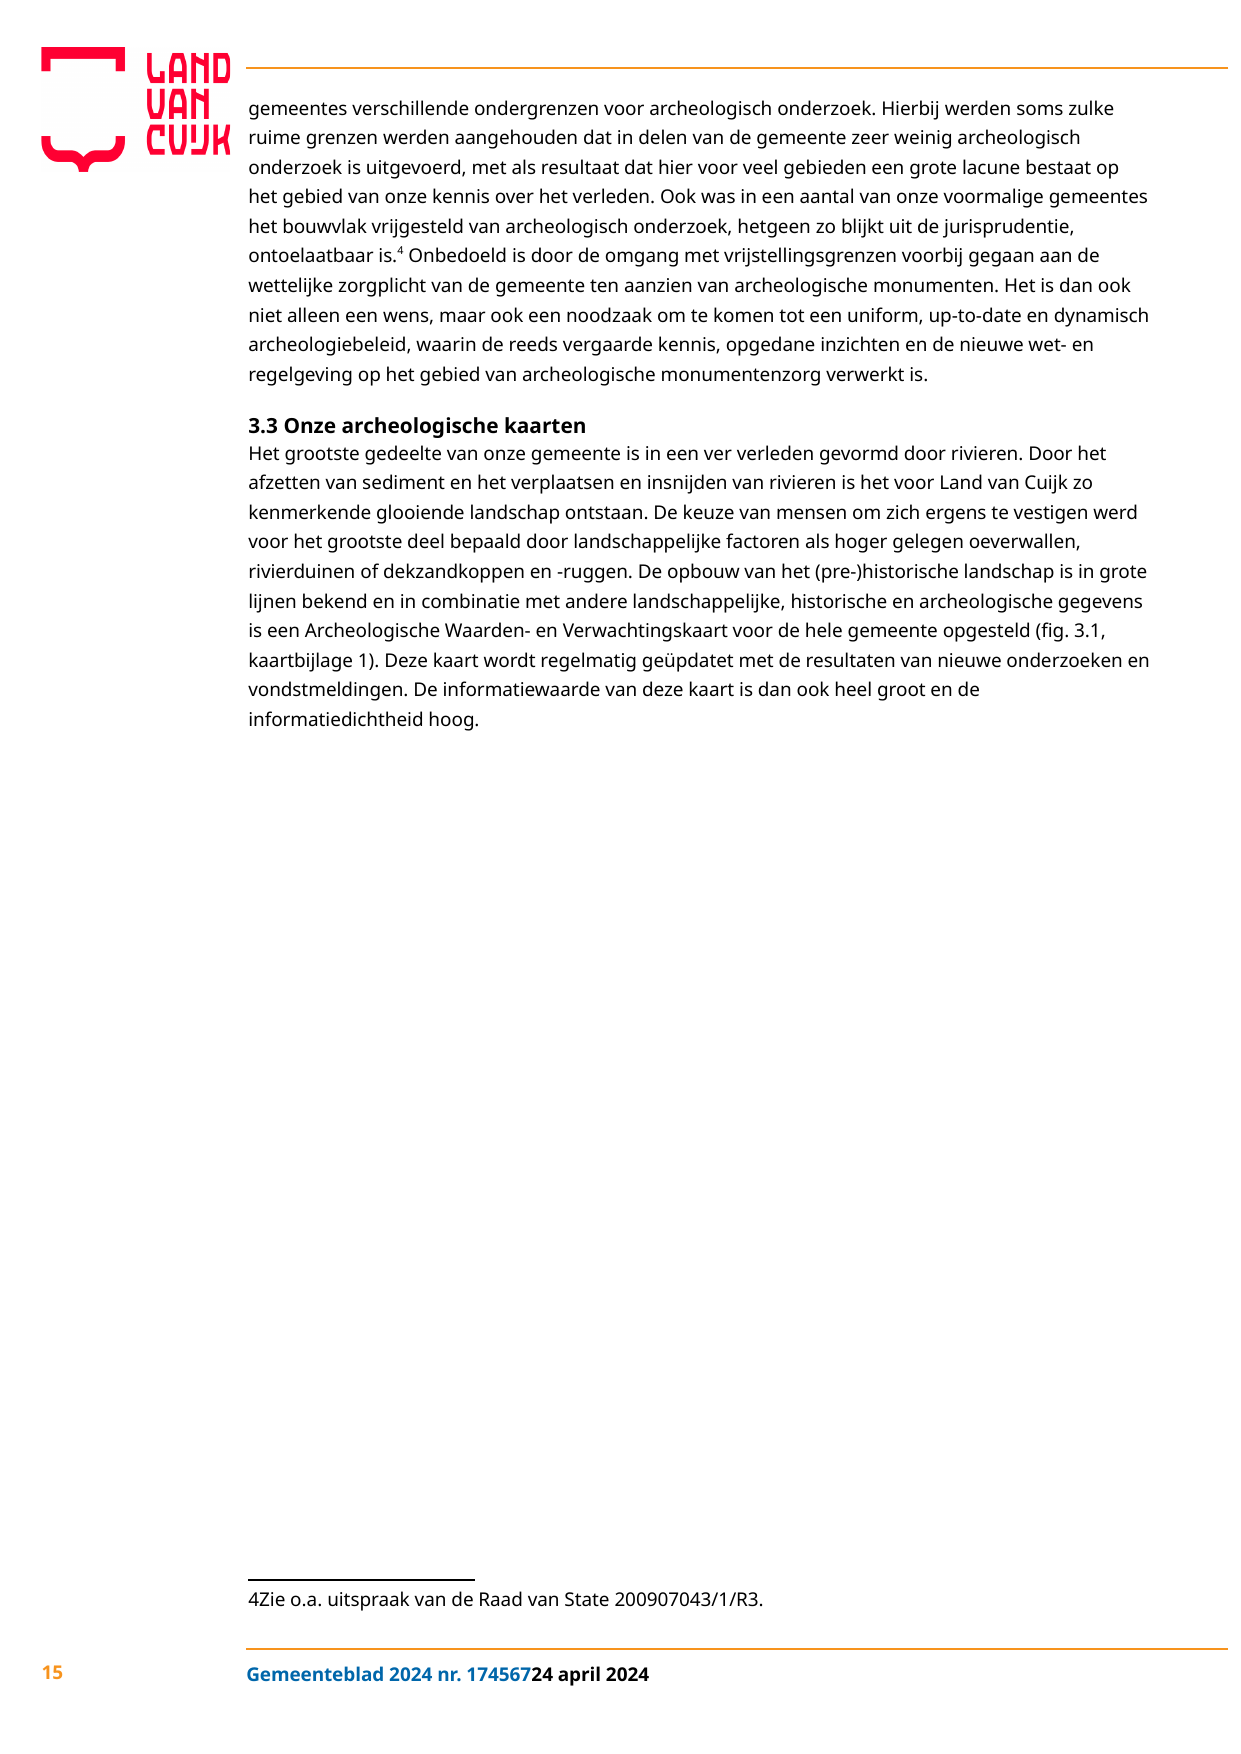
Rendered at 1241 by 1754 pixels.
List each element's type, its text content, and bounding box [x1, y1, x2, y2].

text Het grootste gedeelte van onze gemeente is in een ver verleden gevormd door rivieren. Door het afzetten van sediment en het verplaatsen en insnijden van rivieren is het voor Land van Cuijk zo kenmerkende glooiende landschap ontstaan. De keuze van mensen om zich ergens te vestigen werd voor het grootste deel bepaald door landschappelijke factoren als hoger gelegen oeverwallen, rivierduinen of dekzandkoppen en -ruggen. De opbouw van het (pre-)historische landschap is in grote lijnen bekend en in combinatie met andere landschappelijke, historische en archeologische gegevens is een Archeologische Waarden- en Verwachtingskaart voor de hele gemeente opgesteld (fig. 3.1, kaartbijlage 1). Deze kaart wordt regelmatig geüpdatet met de resultaten van nieuwe onderzoeken en vondstmeldingen. De informatiewaarde van deze kaart is dan ook heel groot en de informatiedichtheid hoog. [248, 440, 1152, 732]
text gemeentes verschillende ondergrenzen voor archeologisch onderzoek. Hierbij werden soms zulke ruime grenzen werden aangehouden dat in delen van de gemeente zeer weinig archeologisch onderzoek is uitgevoerd, met als resultaat dat hier voor veel gebieden een grote lacune bestaat op het gebied van onze kennis over het verleden. Ook was in een aantal van onze voormalige gemeentes het bouwvlak vrijgesteld van archeologisch onderzoek, hetgeen zo blijkt uit de jurisprudentie, ontoelaatbaar is. Onbedoeld is door de omgang met vrijstellingsgrenzen voorbij gegaan aan de wettelijke zorgplicht van de gemeente ten aanzien van archeologische monumenten. Het is dan ook niet alleen een wens, maar ook een noodzaak om te komen tot een uniform, up-to-date en dynamisch archeologiebeleid, waarin de reeds vergaarde kennis, opgedane inzichten en de nieuwe wet- en regelgeving op het gebied van archeologische monumentenzorg verwerkt is. [248, 95, 1152, 387]
text 3.3 Onze archeologische kaarten [248, 411, 1152, 440]
picture [41, 47, 231, 172]
text Zie o.a. uitspraak van de Raad van State 200907043/1/R3. [248, 1586, 1152, 1612]
